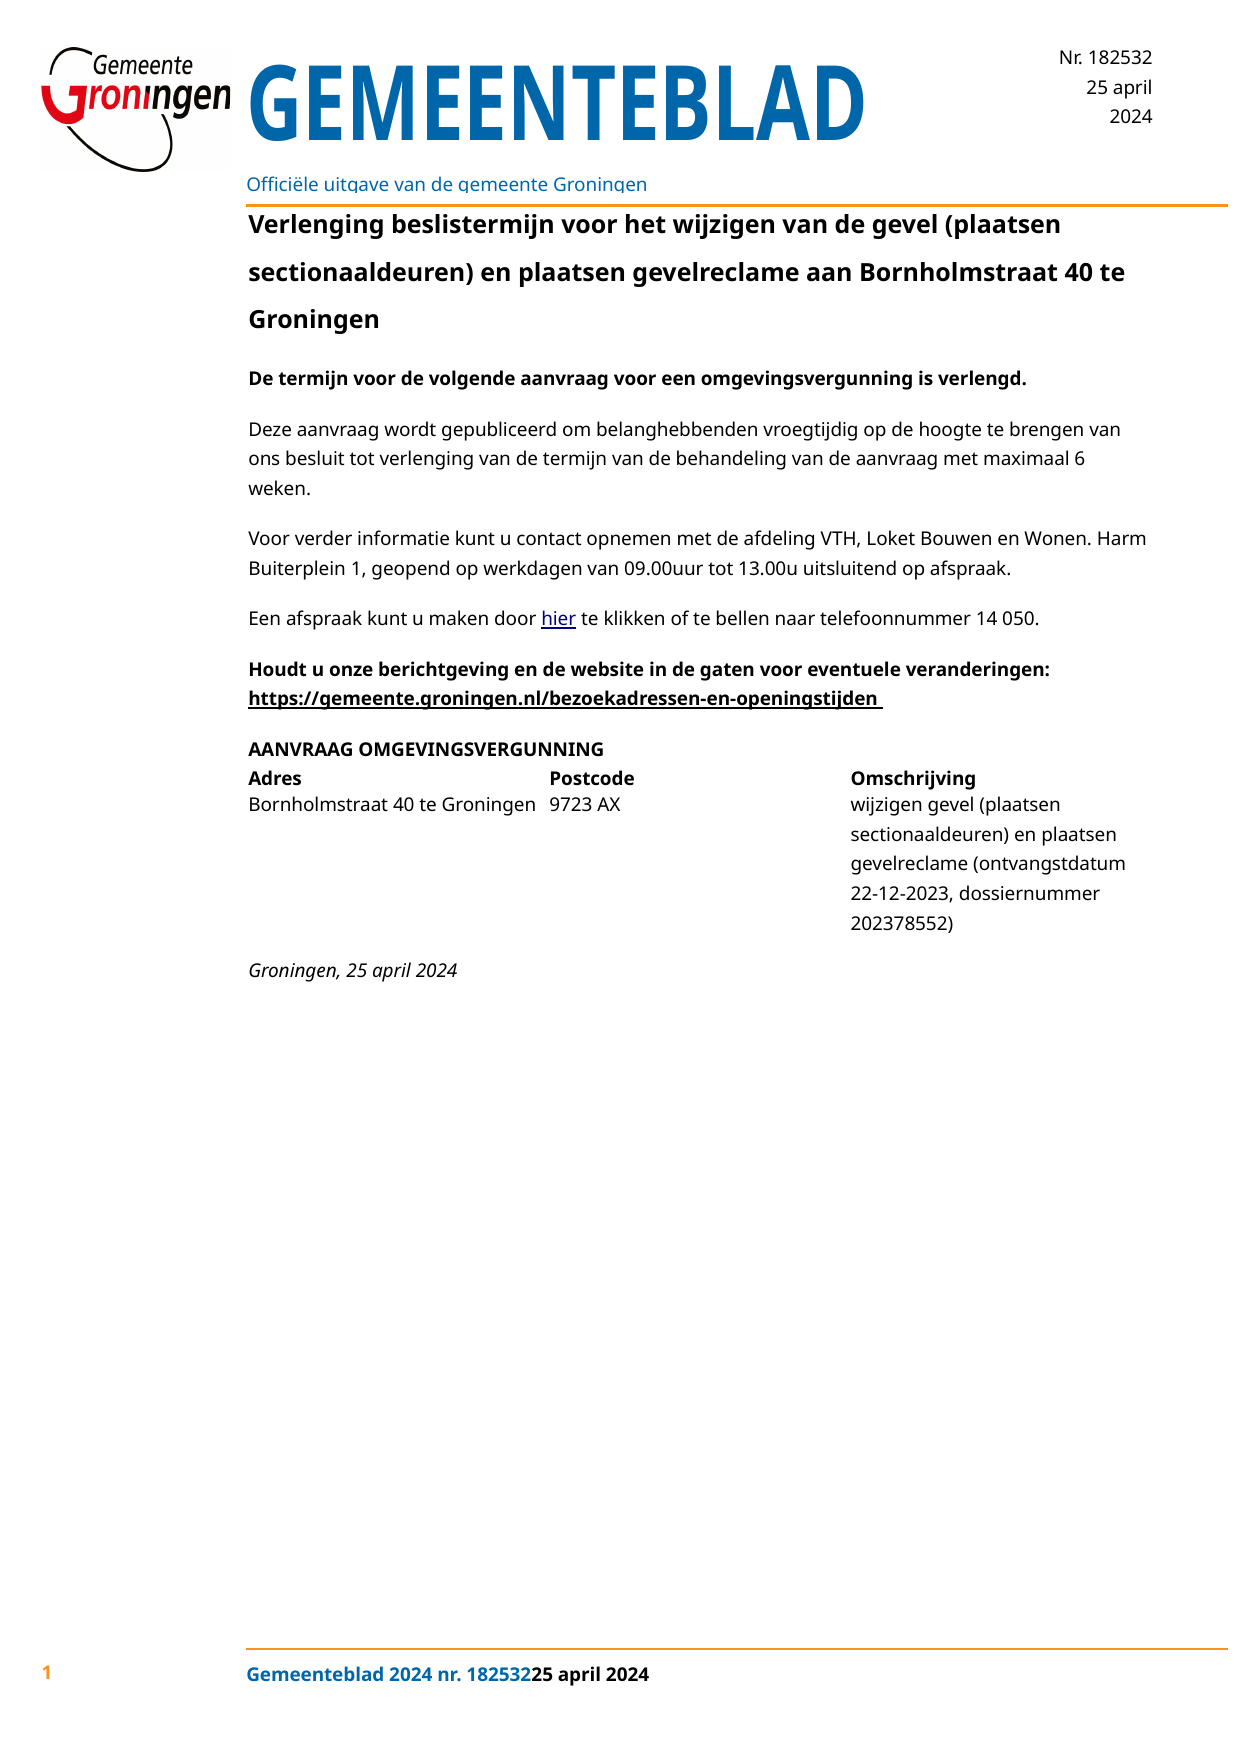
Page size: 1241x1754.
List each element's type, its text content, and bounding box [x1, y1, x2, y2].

table_cell 9723 AX [549, 791, 850, 935]
table_header Adres [248, 766, 549, 791]
text Voor verder informatie kunt u contact opnemen met de afdeling VTH, Loket Bouwen en Wonen. Harm Buiterplein 1, geopend op werkdagen van 09.00uur tot 13.00u uitsluitend op afspraak. [248, 526, 1152, 581]
text Houdt u onze berichtgeving en de website in de gaten voor eventuele veranderingen: https://gemeente.groningen.nl/bezoekadressen-en-openingstijden [248, 656, 1152, 711]
table_header Omschrijving [850, 766, 1152, 791]
text Deze aanvraag wordt gepubliceerd om belanghebbenden vroegtijdig op de hoogte te brengen van ons besluit tot verlenging van de termijn van de behandeling van de aanvraag met maximaal 6 weken. [248, 416, 1152, 501]
table_cell wijzigen gevel (plaatsen sectionaaldeuren) en plaatsen gevelreclame (ontvangstdatum 22-12-2023, dossiernummer 202378552) [850, 791, 1152, 935]
table_cell Bornholmstraat 40 te Groningen [248, 791, 549, 935]
text Verlenging beslistermijn voor het wijzigen van de gevel (plaatsen sectionaaldeuren) en plaatsen gevelreclame aan Bornholmstraat 40 te Groningen [248, 207, 1152, 336]
text Een afspraak kunt u maken door hier te klikken of te bellen naar telefoonnummer 14 050. [248, 606, 1152, 631]
text De termijn voor de volgende aanvraag voor een omgevingsvergunning is verlengd. [248, 366, 1152, 391]
table_header Postcode [549, 766, 850, 791]
text AANVRAAG OMGEVINGSVERGUNNING [248, 736, 1152, 762]
text Groningen, 25 april 2024 [248, 957, 1152, 983]
picture [41, 47, 231, 172]
